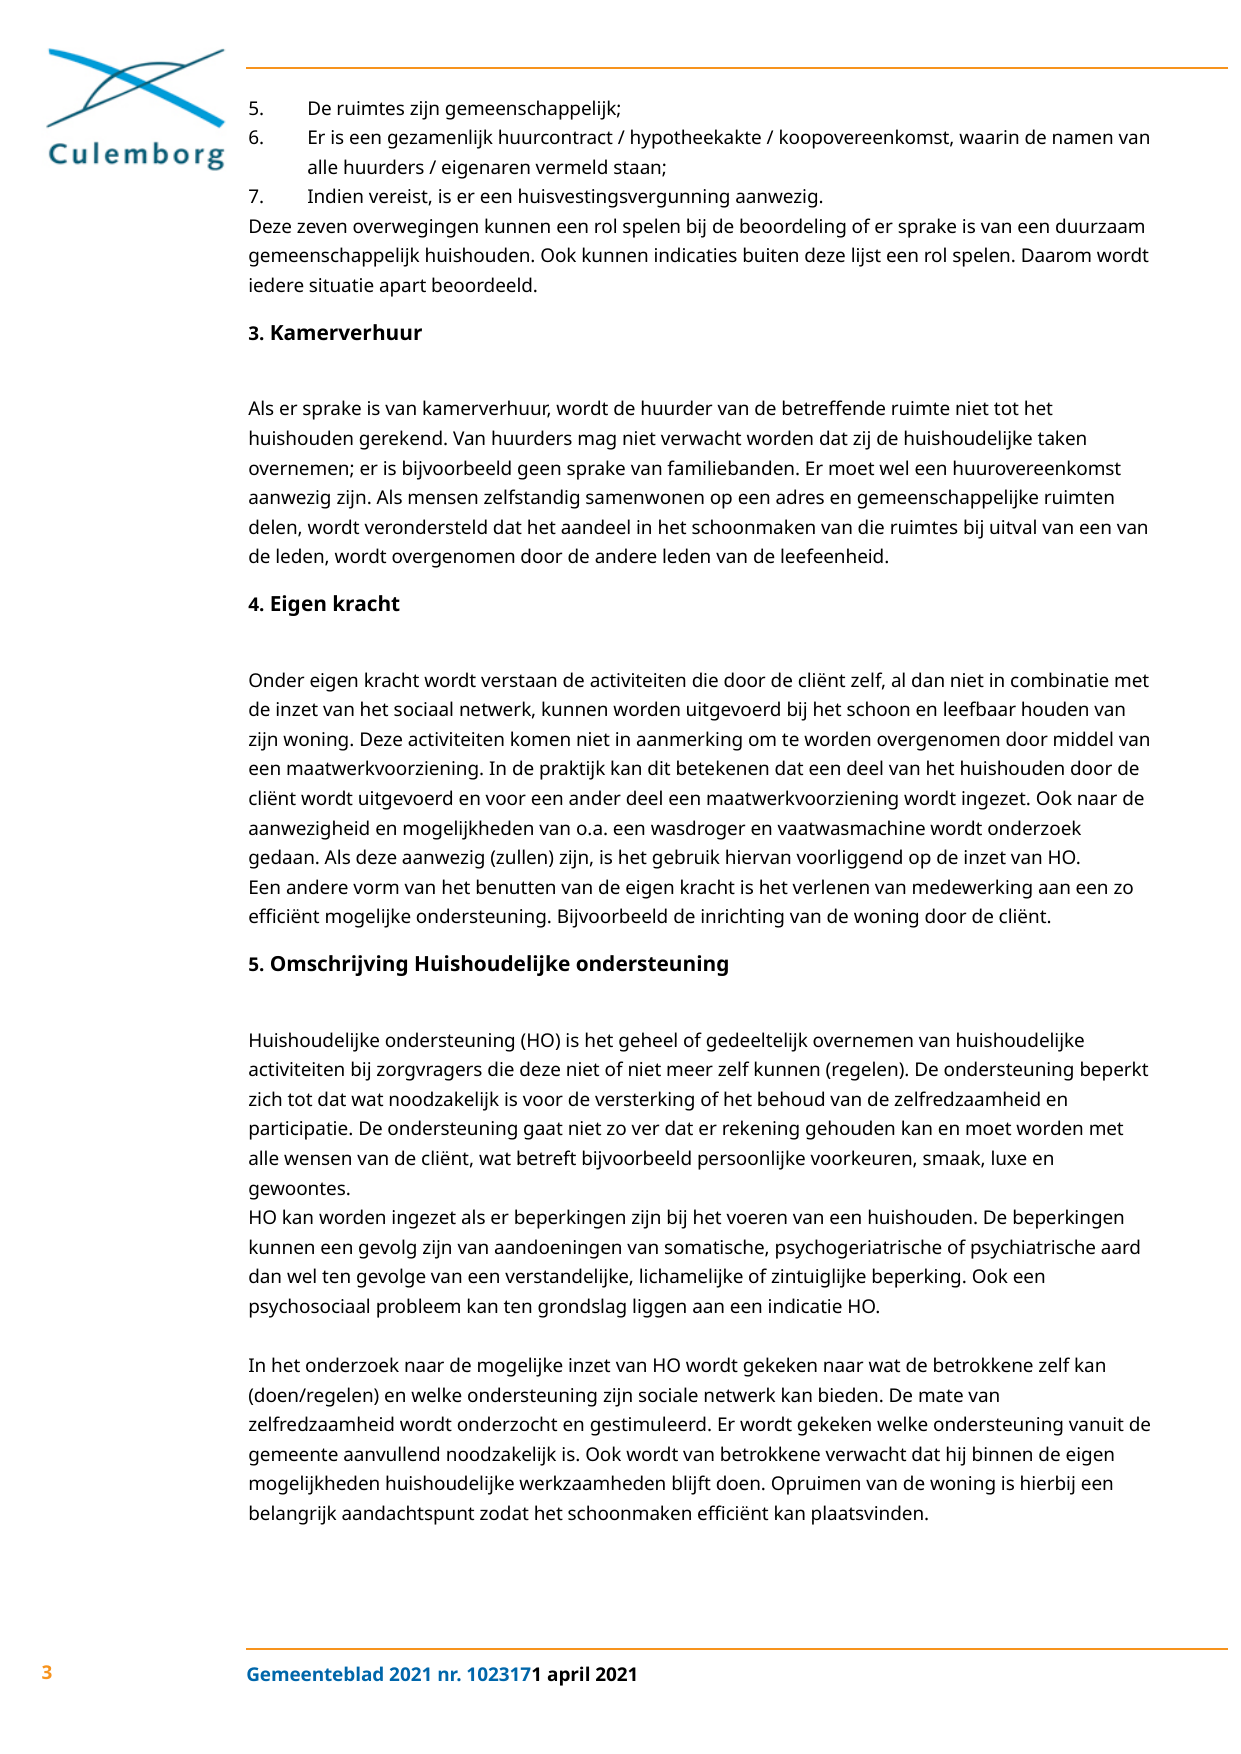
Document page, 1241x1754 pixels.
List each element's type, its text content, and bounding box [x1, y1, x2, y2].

text HO kan worden ingezet als er beperkingen zijn bij het voeren van een huishouden. De beperkingen kunnen een gevolg zijn van aandoeningen van somatische, psychogeriatrische of psychiatrische aard dan wel ten gevolge van een verstandelijke, lichamelijke of zintuiglijke beperking. Ook een psychosociaal probleem kan ten grondslag liggen aan een indicatie HO. [248, 1204, 1152, 1319]
picture [41, 47, 231, 172]
text Een andere vorm van het benutten van de eigen kracht is het verlenen van medewerking aan een zo efficiënt mogelijke ondersteuning. Bijvoorbeeld de inrichting van de woning door de cliënt. [248, 874, 1152, 929]
text In het onderzoek naar de mogelijke inzet van HO wordt gekeken naar wat de betrokkene zelf kan (doen/regelen) en welke ondersteuning zijn sociale netwerk kan bieden. De mate van zelfredzaamheid wordt onderzocht en gestimuleerd. Er wordt gekeken welke ondersteuning vanuit de gemeente aanvullend noodzakelijk is. Ook wordt van betrokkene verwacht dat hij binnen de eigen mogelijkheden huishoudelijke werkzaamheden blijft doen. Opruimen van de woning is hierbij een belangrijk aandachtspunt zodat het schoonmaken efficiënt kan plaatsvinden. [248, 1352, 1152, 1526]
text 3. Kamerverhuur [248, 318, 1152, 346]
text Huishoudelijke ondersteuning (HO) is het geheel of gedeeltelijk overnemen van huishoudelijke activiteiten bij zorgvragers die deze niet of niet meer zelf kunnen (regelen). De ondersteuning beperkt zich tot dat wat noodzakelijk is voor de versterking of het behoud van de zelfredzaamheid en participatie. De ondersteuning gaat niet zo ver dat er rekening gehouden kan en moet worden met alle wensen van de cliënt, wat betreft bijvoorbeeld persoonlijke voorkeuren, smaak, luxe en gewoontes. [248, 1027, 1152, 1201]
text Deze zeven overwegingen kunnen een rol spelen bij de beoordeling of er sprake is van een duurzaam gemeenschappelijk huishouden. Ook kunnen indicaties buiten deze lijst een rol spelen. Daarom wordt iedere situatie apart beoordeeld. [248, 213, 1152, 298]
text Onder eigen kracht wordt verstaan de activiteiten die door de cliënt zelf, al dan niet in combinatie met de inzet van het sociaal netwerk, kunnen worden uitgevoerd bij het schoon en leefbaar houden van zijn woning. Deze activiteiten komen niet in aanmerking om te worden overgenomen door middel van een maatwerkvoorziening. In de praktijk kan dit betekenen dat een deel van het huishouden door de cliënt wordt uitgevoerd en voor een ander deel een maatwerkvoorziening wordt ingezet. Ook naar de aanwezigheid en mogelijkheden van o.a. een wasdroger en vaatwasmachine wordt onderzoek gedaan. Als deze aanwezig (zullen) zijn, is het gebruik hiervan voorliggend op de inzet van HO. [248, 667, 1152, 870]
list De ruimtes zijn gemeenschappelijk; [248, 95, 1152, 121]
text 5. Omschrijving Huishoudelijke ondersteuning [248, 949, 1152, 978]
list Indien vereist, is er een huisvestingsvergunning aanwezig. [248, 183, 1152, 209]
list Er is een gezamenlijk huurcontract / hypotheekakte / koopovereenkomst, waarin de namen van alle huurders / eigenaren vermeld staan; [248, 124, 1152, 180]
text 4. Eigen kracht [248, 589, 1152, 618]
text Als er sprake is van kamerverhuur, wordt de huurder van de betreffende ruimte niet tot het huishouden gerekend. Van huurders mag niet verwacht worden dat zij de huishoudelijke taken overnemen; er is bijvoorbeeld geen sprake van familiebanden. Er moet wel een huurovereenkomst aanwezig zijn. Als mensen zelfstandig samenwonen op een adres en gemeenschappelijke ruimten delen, wordt verondersteld dat het aandeel in het schoonmaken van die ruimtes bij uitval van een van de leden, wordt overgenomen door de andere leden van de leefeenheid. [248, 396, 1152, 569]
